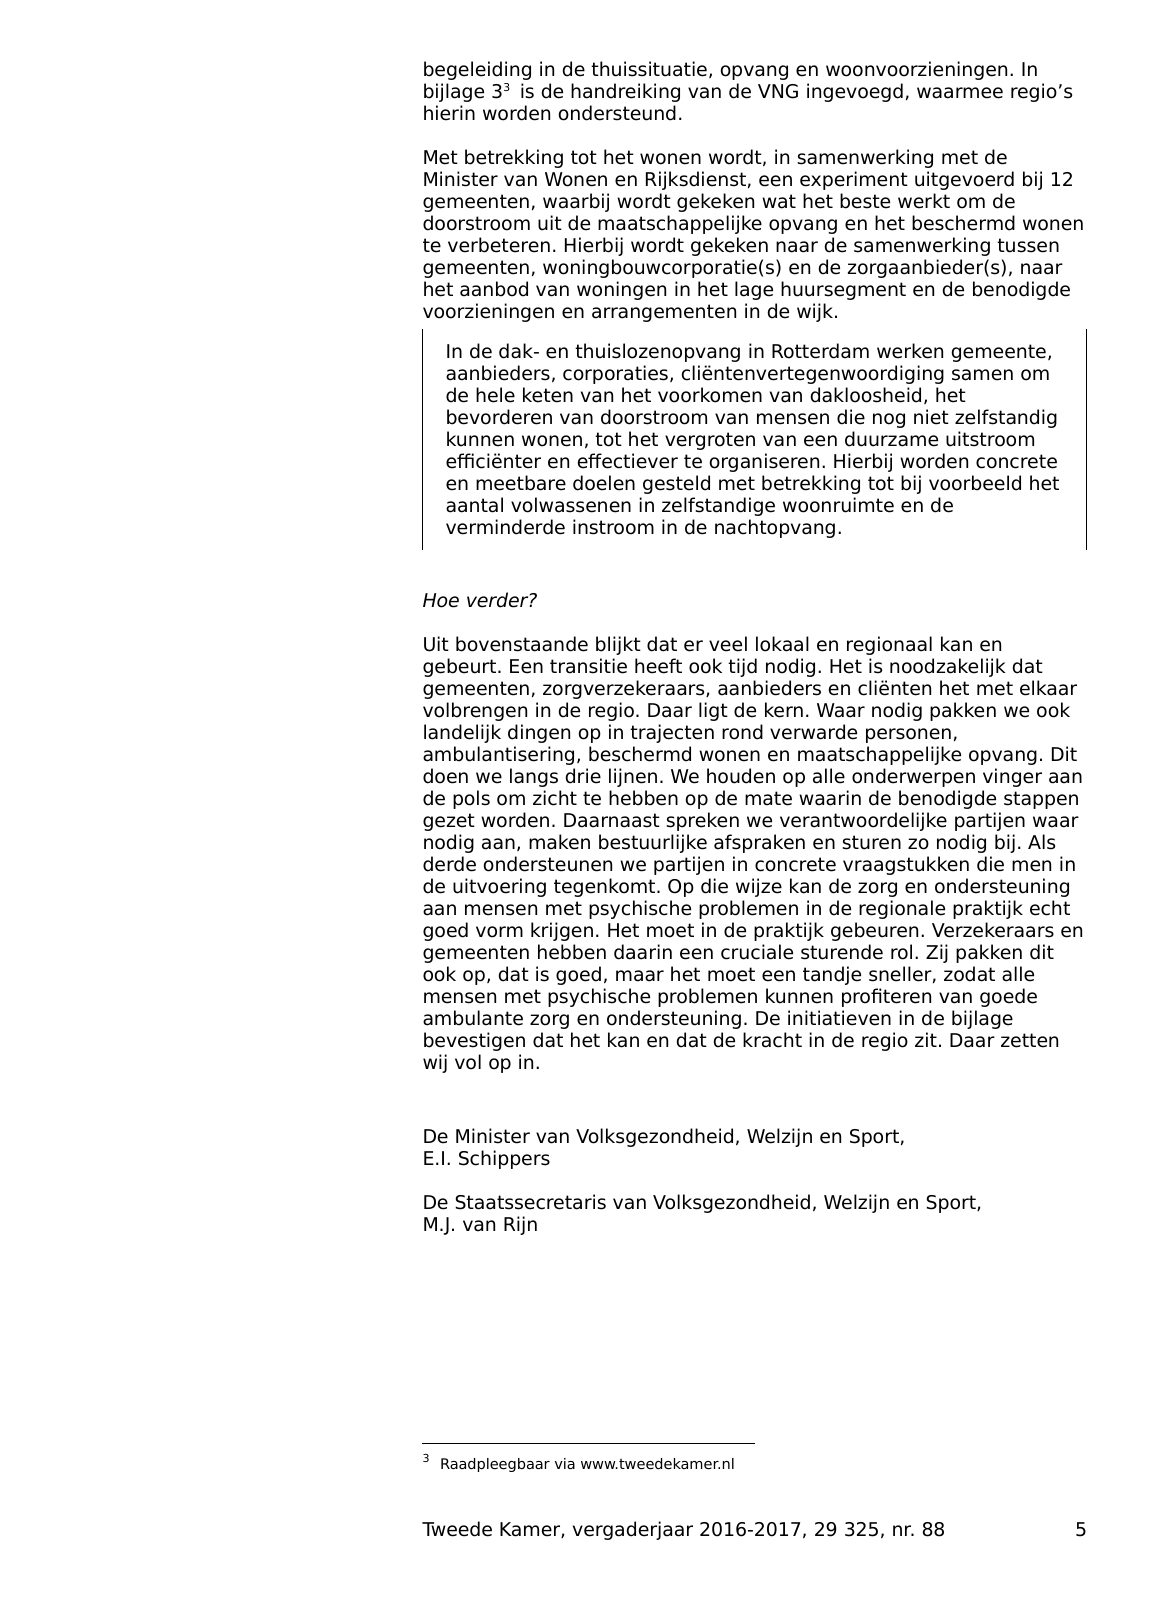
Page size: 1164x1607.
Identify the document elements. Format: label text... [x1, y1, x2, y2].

text Uit bovenstaande blijkt dat er veel lokaal en regionaal kan en gebeurt. Een transitie heeft ook tijd nodig. Het is noodzakelijk dat gemeenten, zorgverzekeraars, aanbieders en cliënten het met elkaar volbrengen in de regio. Daar ligt de kern. Waar nodig pakken we ook landelijk dingen op in trajecten rond verwarde personen, ambulantisering, beschermd wonen en maatschappelijke opvang. Dit doen we langs drie lijnen. We houden op alle onderwerpen vinger aan de pols om zicht te hebben op de mate waarin de benodigde stappen gezet worden. Daarnaast spreken we verantwoordelijke partijen waar nodig aan, maken bestuurlijke afspraken en sturen zo nodig bij. Als derde ondersteunen we partijen in concrete vraagstukken die men in de uitvoering tegenkomt. Op die wijze kan de zorg en ondersteuning aan mensen met psychische problemen in de regionale praktijk echt goed vorm krijgen. Het moet in de praktijk gebeuren. Verzekeraars en gemeenten hebben daarin een cruciale sturende rol. Zij pakken dit ook op, dat is goed, maar het moet een tandje sneller, zodat alle mensen met psychische problemen kunnen profiteren van goede ambulante zorg en ondersteuning. De initiatieven in de bijlage bevestigen dat het kan en dat de kracht in de regio zit. Daar zetten wij vol op in. [422, 634, 1087, 1074]
text De Minister van Volksgezondheid, Welzijn en Sport, E.I. Schippers [422, 1126, 1087, 1170]
text Met betrekking tot het wonen wordt, in samenwerking met de Minister van Wonen en Rijksdienst, een experiment uitgevoerd bij 12 gemeenten, waarbij wordt gekeken wat het beste werkt om de doorstroom uit de maatschappelijke opvang en het beschermd wonen te verbeteren. Hierbij wordt gekeken naar de samenwerking tussen gemeenten, woningbouwcorporatie(s) en de zorgaanbieder(s), naar het aanbod van woningen in het lage huursegment en de benodigde voorzieningen en arrangementen in de wijk. [422, 147, 1087, 323]
text begeleiding in de thuissituatie, opvang en woonvoorzieningen. In bijlage 3 is de handreiking van de VNG ingevoegd, waarmee regio’s hierin worden ondersteund. [422, 59, 1087, 125]
table_header In de dak- en thuislozenopvang in Rotterdam werken gemeente, aanbieders, corporaties, cliëntenvertegenwoordiging samen om de hele keten van het voorkomen van dakloosheid, het bevorderen van doorstroom van mensen die nog niet zelfstandig kunnen wonen, tot het vergroten van een duurzame uitstroom efficiënter en effectiever te organiseren. Hierbij worden concrete en meetbare doelen gesteld met betrekking tot bij voorbeeld het aantal volwassenen in zelfstandige woonruimte en de verminderde instroom in de nachtopvang. [423, 329, 1086, 550]
text De Staatssecretaris van Volksgezondheid, Welzijn en Sport, M.J. van Rijn [422, 1192, 1087, 1236]
text Raadpleegbaar via www.tweedekamer.nl [422, 1452, 1087, 1474]
subtitle Hoe verder? [422, 590, 1087, 612]
